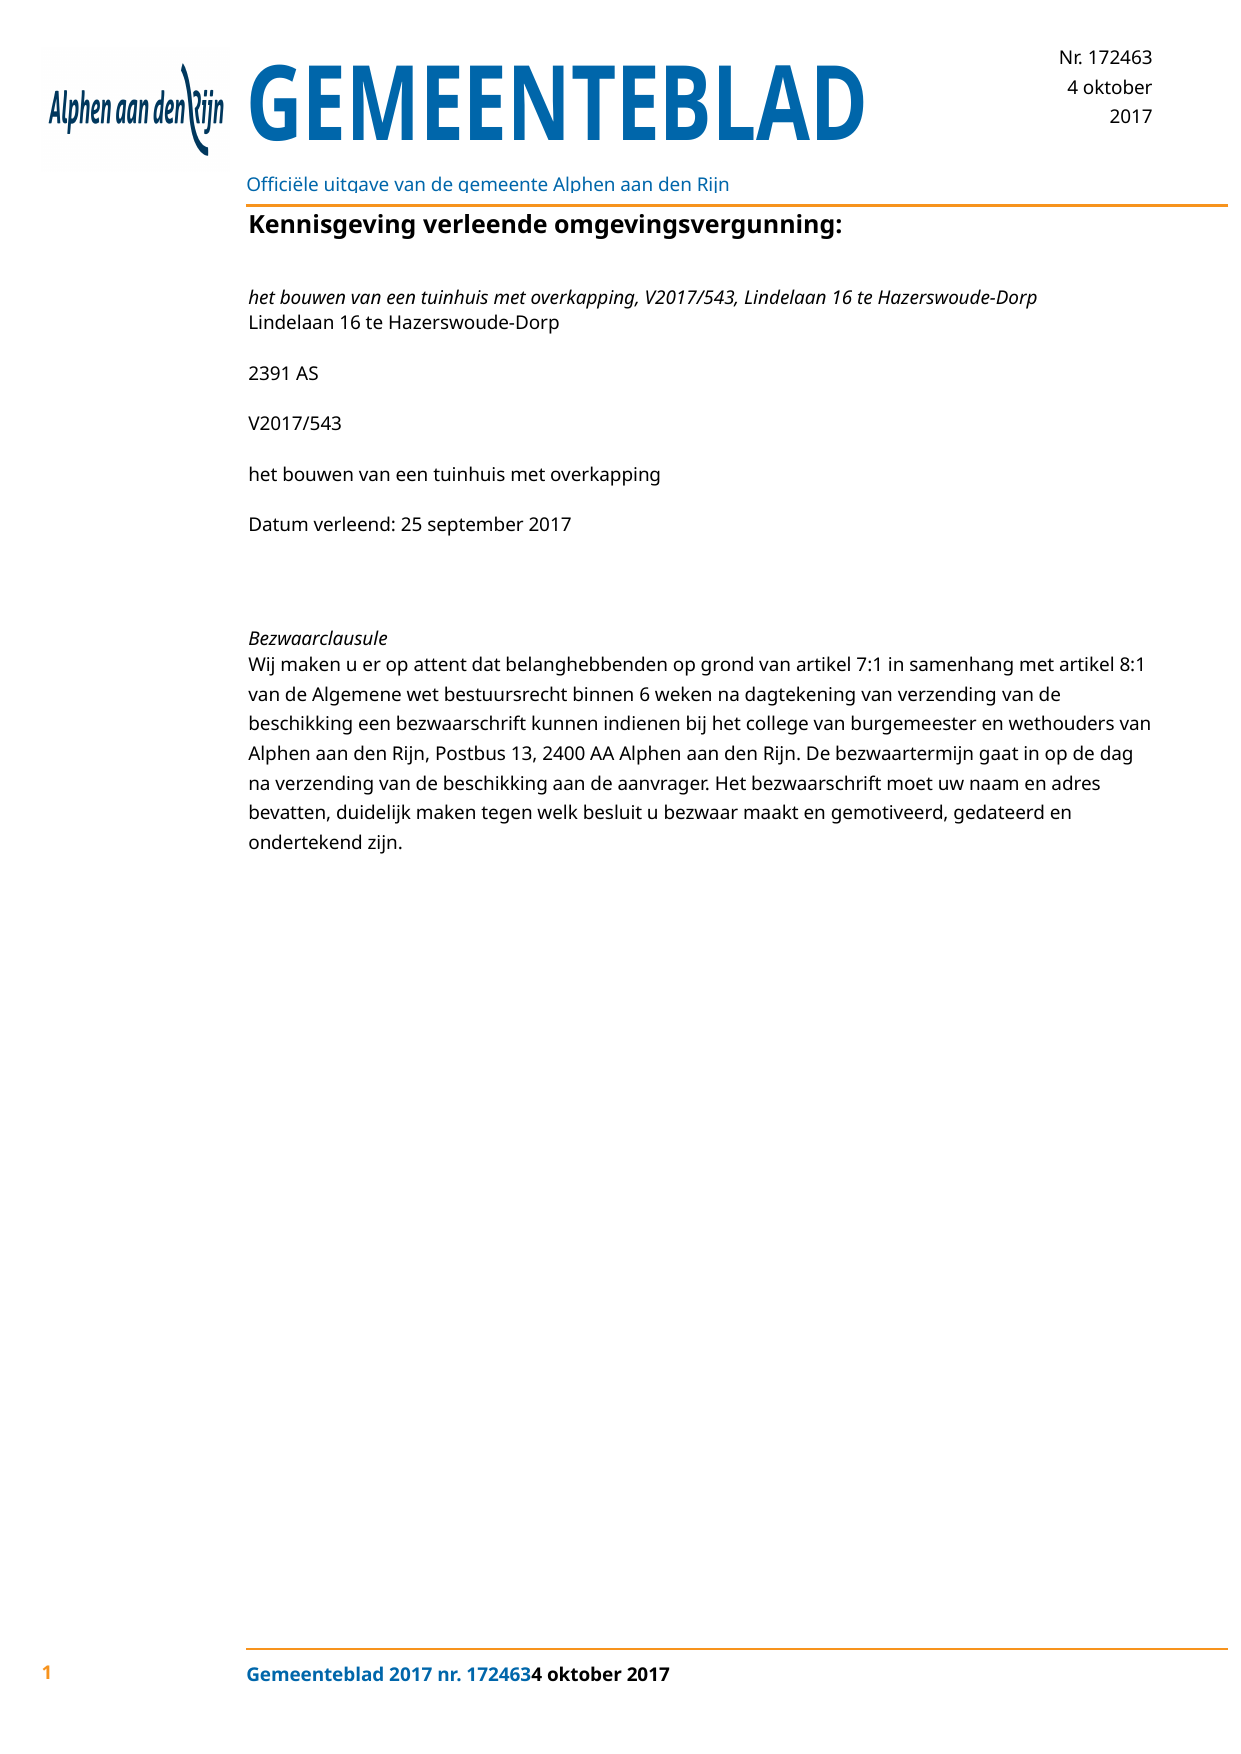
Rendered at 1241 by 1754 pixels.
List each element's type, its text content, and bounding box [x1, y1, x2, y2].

text het bouwen van een tuinhuis met overkapping [248, 461, 1152, 487]
picture [41, 47, 231, 172]
text Kennisgeving verleende omgevingsvergunning: [248, 207, 1152, 241]
text 2391 AS [248, 360, 1152, 386]
text Wij maken u er op attent dat belanghebbenden op grond van artikel 7:1 in samenhang met artikel 8:1 van de Algemene wet bestuursrecht binnen 6 weken na dagtekening van verzending van de beschikking een bezwaarschrift kunnen indienen bij het college van burgemeester en wethouders van Alphen aan den Rijn, Postbus 13, 2400 AA Alphen aan den Rijn. De bezwaartermijn gaat in op de dag na verzending van de beschikking aan de aanvrager. Het bezwaarschrift moet uw naam en adres bevatten, duidelijk maken tegen welk besluit u bezwaar maakt en gemotiveerd, gedateerd en ondertekend zijn. [248, 651, 1152, 854]
text Lindelaan 16 te Hazerswoude-Dorp [248, 309, 1152, 335]
text het bouwen van een tuinhuis met overkapping, V2017/543, Lindelaan 16 te Hazerswoude-Dorp [248, 284, 1152, 309]
text Bezwaarclausule [248, 626, 1152, 651]
text V2017/543 [248, 410, 1152, 436]
text Datum verleend: 25 september 2017 [248, 511, 1152, 537]
